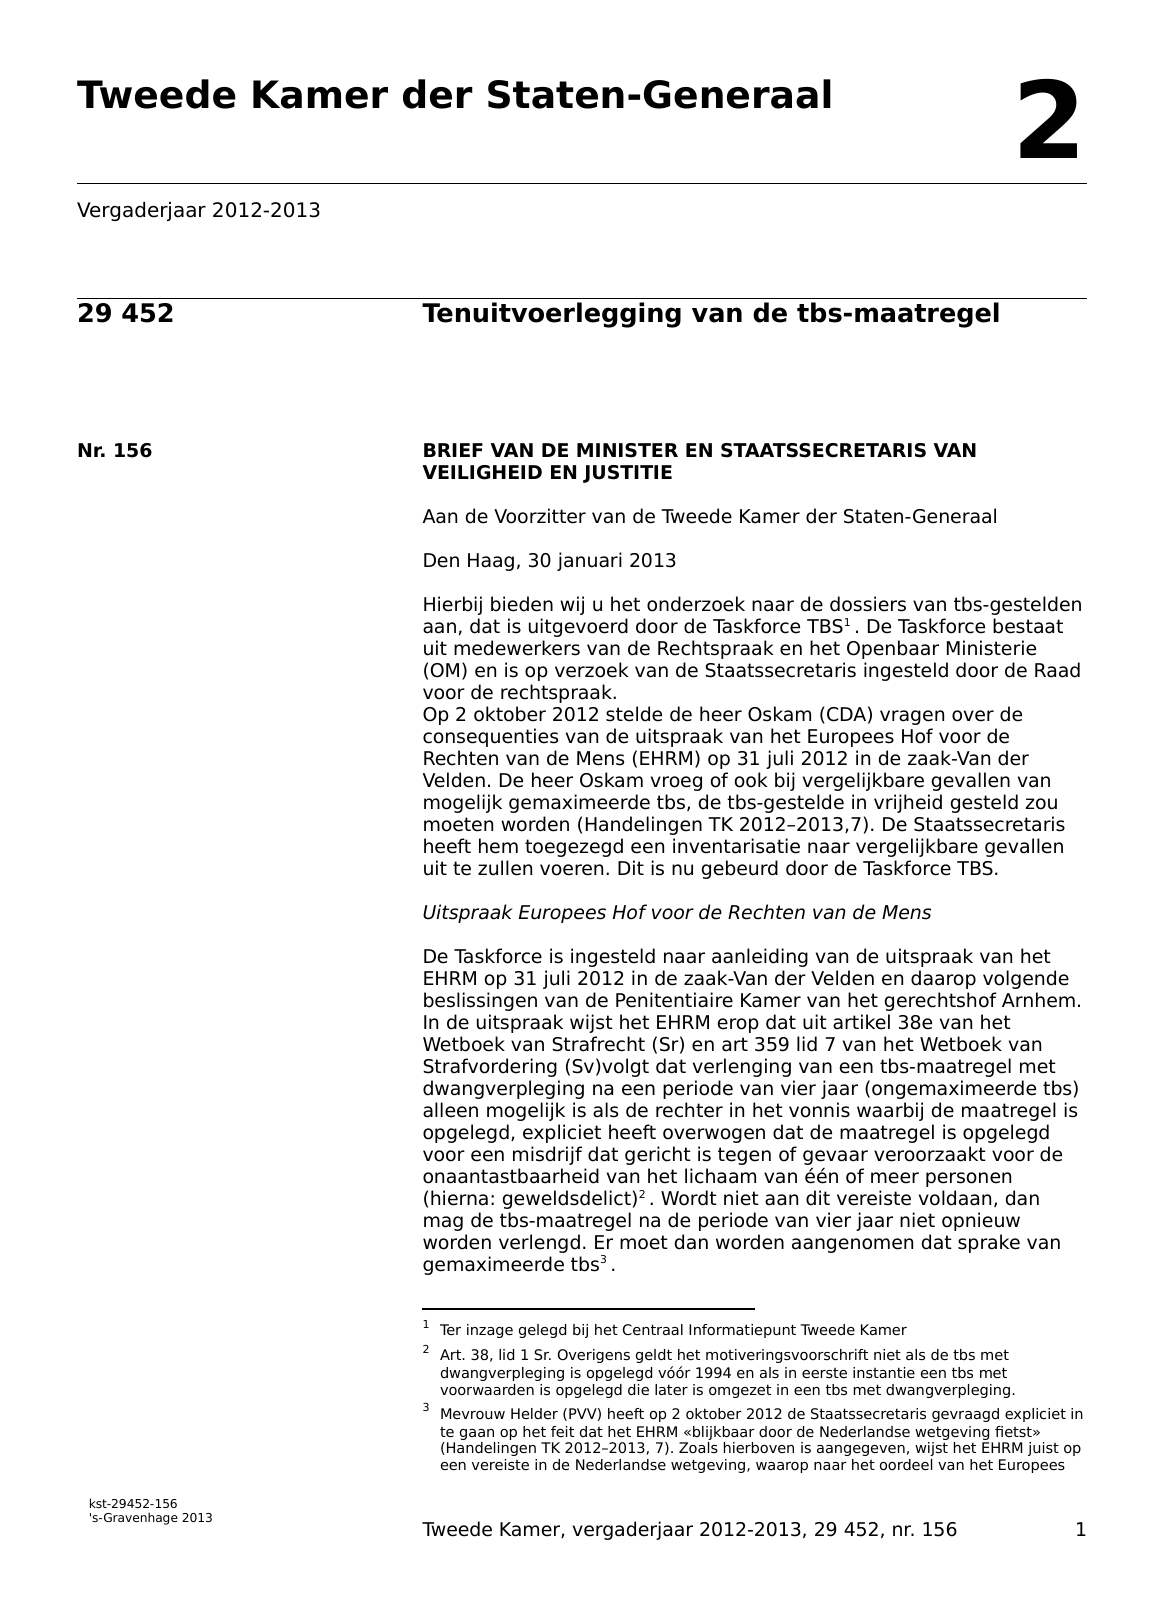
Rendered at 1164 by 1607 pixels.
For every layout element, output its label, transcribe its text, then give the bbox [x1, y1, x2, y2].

text Aan de Voorzitter van de Tweede Kamer der Staten-Generaal [422, 506, 1087, 528]
text Op 2 oktober 2012 stelde de heer Oskam (CDA) vragen over de consequenties van de uitspraak van het Europees Hof voor de Rechten van de Mens (EHRM) op 31 juli 2012 in de zaak-Van der Velden. De heer Oskam vroeg of ook bij vergelijkbare gevallen van mogelijk gemaximeerde tbs, de tbs-gestelde in vrijheid gesteld zou moeten worden (Handelingen TK 2012–2013,7). De Staatssecretaris heeft hem toegezegd een inventarisatie naar vergelijkbare gevallen uit te zullen voeren. Dit is nu gebeurd door de Taskforce TBS. [422, 704, 1087, 880]
text Mevrouw Helder (PVV) heeft op 2 oktober 2012 de Staatssecretaris gevraagd expliciet in te gaan op het feit dat het EHRM «blijkbaar door de Nederlandse wetgeving fietst» (Handelingen TK 2012–2013, 7). Zoals hierboven is aangegeven, wijst het EHRM juist op een vereiste in de Nederlandse wetgeving, waarop naar het oordeel van het Europees [422, 1402, 1087, 1474]
subtitle 29 452 Tenuitvoerlegging van de tbs-maatregel [77, 299, 1087, 329]
text Art. 38, lid 1 Sr. Overigens geldt het motiveringsvoorschrift niet als de tbs met dwangverpleging is opgelegd vóór 1994 en als in eerste instantie een tbs met voorwaarden is opgelegd die later is omgezet in een tbs met dwangverpleging. [422, 1343, 1087, 1399]
subtitle Nr. 156 BRIEF VAN DE MINISTER EN STAATSSECRETARIS VAN VEILIGHEID EN JUSTITIE [77, 440, 1087, 484]
text Den Haag, 30 januari 2013 [422, 550, 1087, 572]
table_header 2 [886, 59, 1087, 183]
text kst-29452-156 [88, 1497, 323, 1511]
text Hierbij bieden wij u het onderzoek naar de dossiers van tbs-gestelden aan, dat is uitgevoerd door de Taskforce TBS. De Taskforce bestaat uit medewerkers van de Rechtspraak en het Openbaar Ministerie (OM) en is op verzoek van de Staatssecretaris ingesteld door de Raad voor de rechtspraak. [422, 594, 1087, 704]
text De Taskforce is ingesteld naar aanleiding van de uitspraak van het EHRM op 31 juli 2012 in de zaak-Van der Velden en daarop volgende beslissingen van de Penitentiaire Kamer van het gerechtshof Arnhem. In de uitspraak wijst het EHRM erop dat uit artikel 38e van het Wetboek van Strafrecht (Sr) en art 359 lid 7 van het Wetboek van Strafvordering (Sv)volgt dat verlenging van een tbs-maatregel met dwangverpleging na een periode van vier jaar (ongemaximeerde tbs) alleen mogelijk is als de rechter in het vonnis waarbij de maatregel is opgelegd, expliciet heeft overwogen dat de maatregel is opgelegd voor een misdrijf dat gericht is tegen of gevaar veroorzaakt voor de onaantastbaarheid van het lichaam van één of meer personen (hierna: geweldsdelict). Wordt niet aan dit vereiste voldaan, dan mag de tbs-maatregel na de periode van vier jaar niet opnieuw worden verlengd. Er moet dan worden aangenomen dat sprake van gemaximeerde tbs. [422, 946, 1087, 1276]
table_cell Vergaderjaar 2012-2013 [77, 184, 1087, 298]
text 's-Gravenhage 2013 [88, 1511, 323, 1525]
table_header Tweede Kamer der Staten-Generaal [77, 59, 886, 183]
subtitle Uitspraak Europees Hof voor de Rechten van de Mens [422, 902, 1087, 924]
text Ter inzage gelegd bij het Centraal Informatiepunt Tweede Kamer [422, 1318, 1087, 1340]
